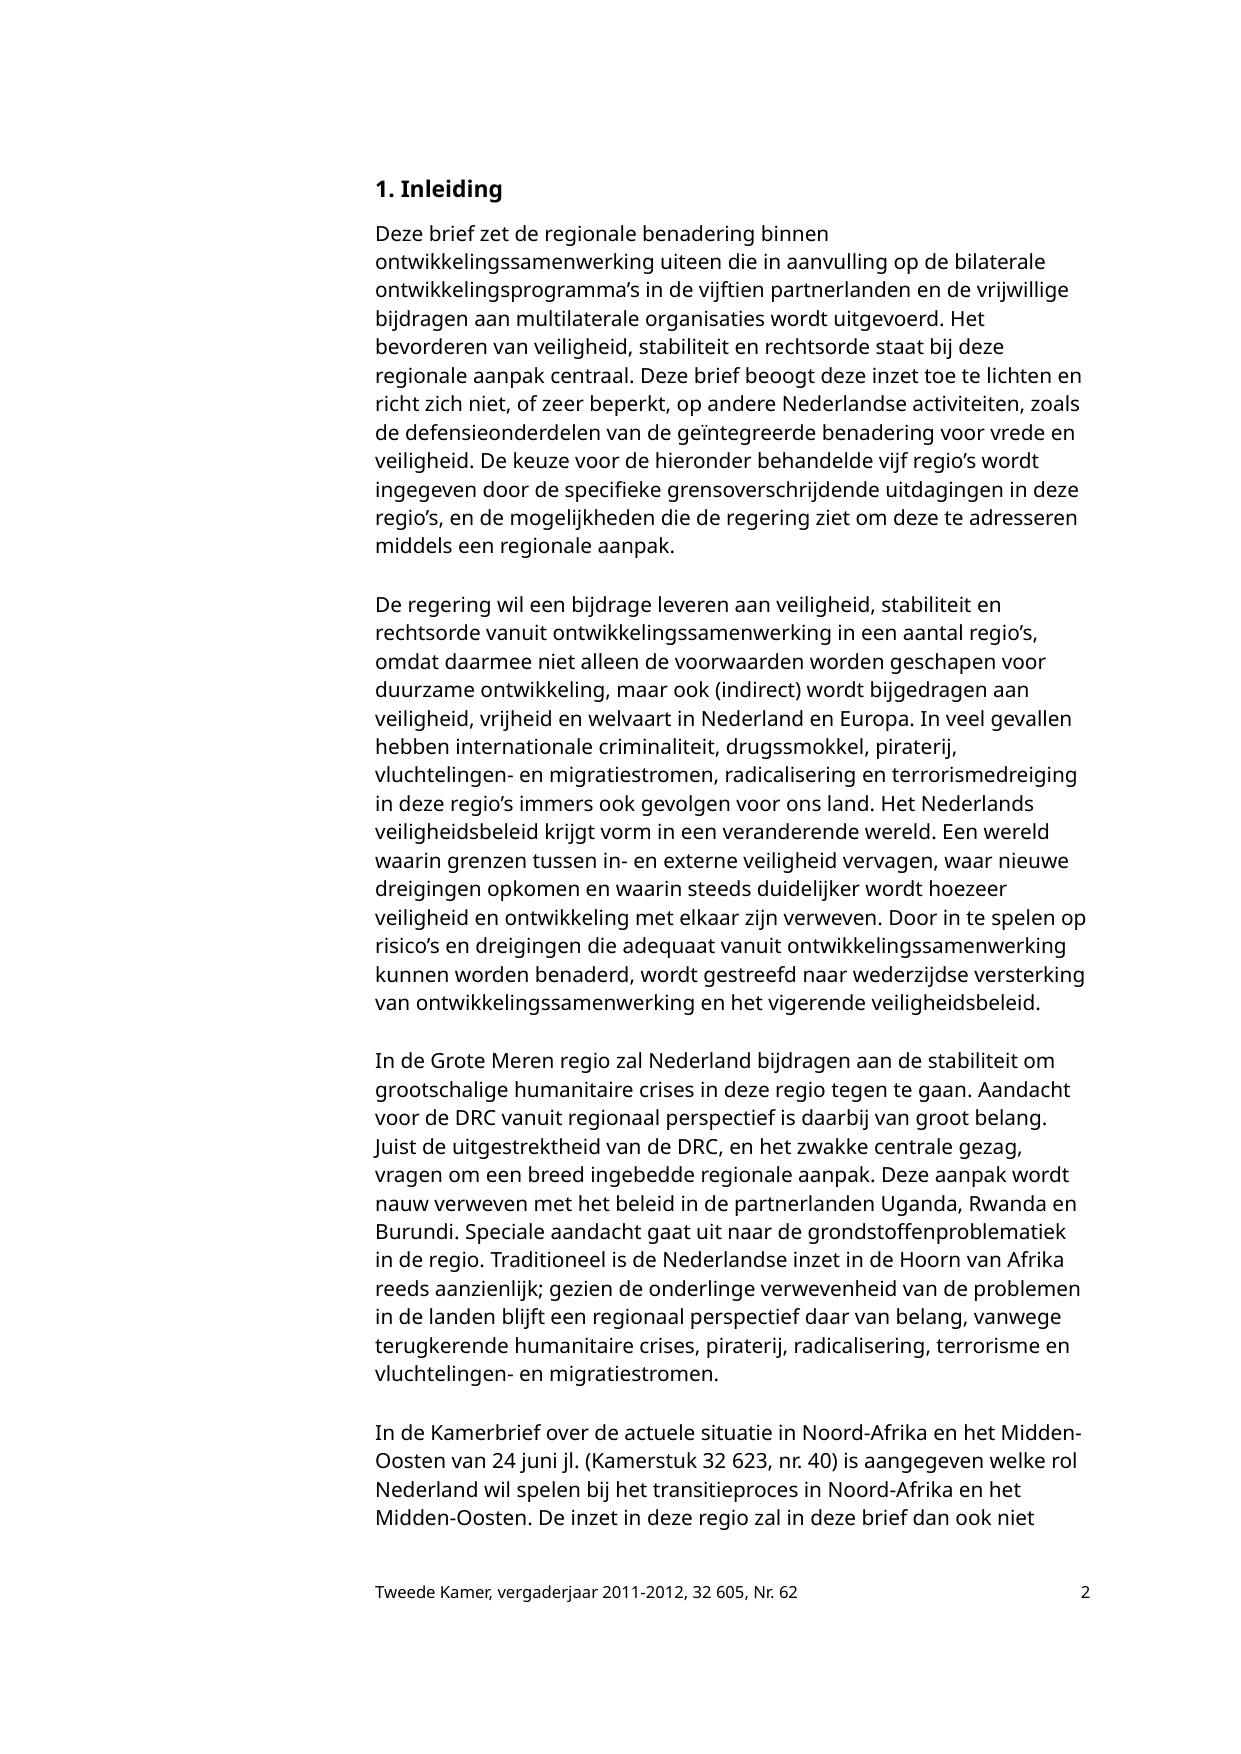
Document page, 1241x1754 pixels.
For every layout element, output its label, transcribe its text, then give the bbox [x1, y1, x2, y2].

text De regering wil een bijdrage leveren aan veiligheid, stabiliteit en rechtsorde vanuit ontwikkelingssamenwerking in een aantal regio’s, omdat daarmee niet alleen de voorwaarden worden geschapen voor duurzame ontwikkeling, maar ook (indirect) wordt bijgedragen aan veiligheid, vrijheid en welvaart in Nederland en Europa. In veel gevallen hebben internationale criminaliteit, drugssmokkel, piraterij, vluchtelingen- en migratiestromen, radicalisering en terrorismedreiging in deze regio’s immers ook gevolgen voor ons land. Het Nederlands veiligheidsbeleid krijgt vorm in een veranderende wereld. Een wereld waarin grenzen tussen in- en externe veiligheid vervagen, waar nieuwe dreigingen opkomen en waarin steeds duidelijker wordt hoezeer veiligheid en ontwikkeling met elkaar zijn verweven. Door in te spelen op risico’s en dreigingen die adequaat vanuit ontwikkelingssamenwerking kunnen worden benaderd, wordt gestreefd naar wederzijdse versterking van ontwikkelingssamenwerking en het vigerende veiligheidsbeleid. [375, 590, 1090, 1017]
text In de Grote Meren regio zal Nederland bijdragen aan de stabiliteit om grootschalige humanitaire crises in deze regio tegen te gaan. Aandacht voor de DRC vanuit regionaal perspectief is daarbij van groot belang. Juist de uitgestrektheid van de DRC, en het zwakke centrale gezag, vragen om een breed ingebedde regionale aanpak. Deze aanpak wordt nauw verweven met het beleid in de partnerlanden Uganda, Rwanda en Burundi. Speciale aandacht gaat uit naar de grondstoffenproblematiek in de regio. Traditioneel is de Nederlandse inzet in de Hoorn van Afrika reeds aanzienlijk; gezien de onderlinge verwevenheid van de problemen in de landen blijft een regionaal perspectief daar van belang, vanwege terugkerende humanitaire crises, piraterij, radicalisering, terrorisme en vluchtelingen- en migratiestromen. [375, 1047, 1090, 1388]
subtitle 1. Inleiding [375, 172, 1090, 204]
text In de Kamerbrief over de actuele situatie in Noord-Afrika en het Midden-Oosten van 24 juni jl. (Kamerstuk 32 623, nr. 40) is aangegeven welke rol Nederland wil spelen bij het transitieproces in Noord-Afrika en het Midden-Oosten. De inzet in deze regio zal in deze brief dan ook niet [375, 1418, 1090, 1532]
text Deze brief zet de regionale benadering binnen ontwikkelingssamenwerking uiteen die in aanvulling op de bilaterale ontwikkelingsprogramma’s in de vijftien partnerlanden en de vrijwillige bijdragen aan multilaterale organisaties wordt uitgevoerd. Het bevorderen van veiligheid, stabiliteit en rechtsorde staat bij deze regionale aanpak centraal. Deze brief beoogt deze inzet toe te lichten en richt zich niet, of zeer beperkt, op andere Nederlandse activiteiten, zoals de defensieonderdelen van de geïntegreerde benadering voor vrede en veiligheid. De keuze voor de hieronder behandelde vijf regio’s wordt ingegeven door de specifieke grensoverschrijdende uitdagingen in deze regio’s, en de mogelijkheden die de regering ziet om deze te adresseren middels een regionale aanpak. [375, 219, 1090, 560]
